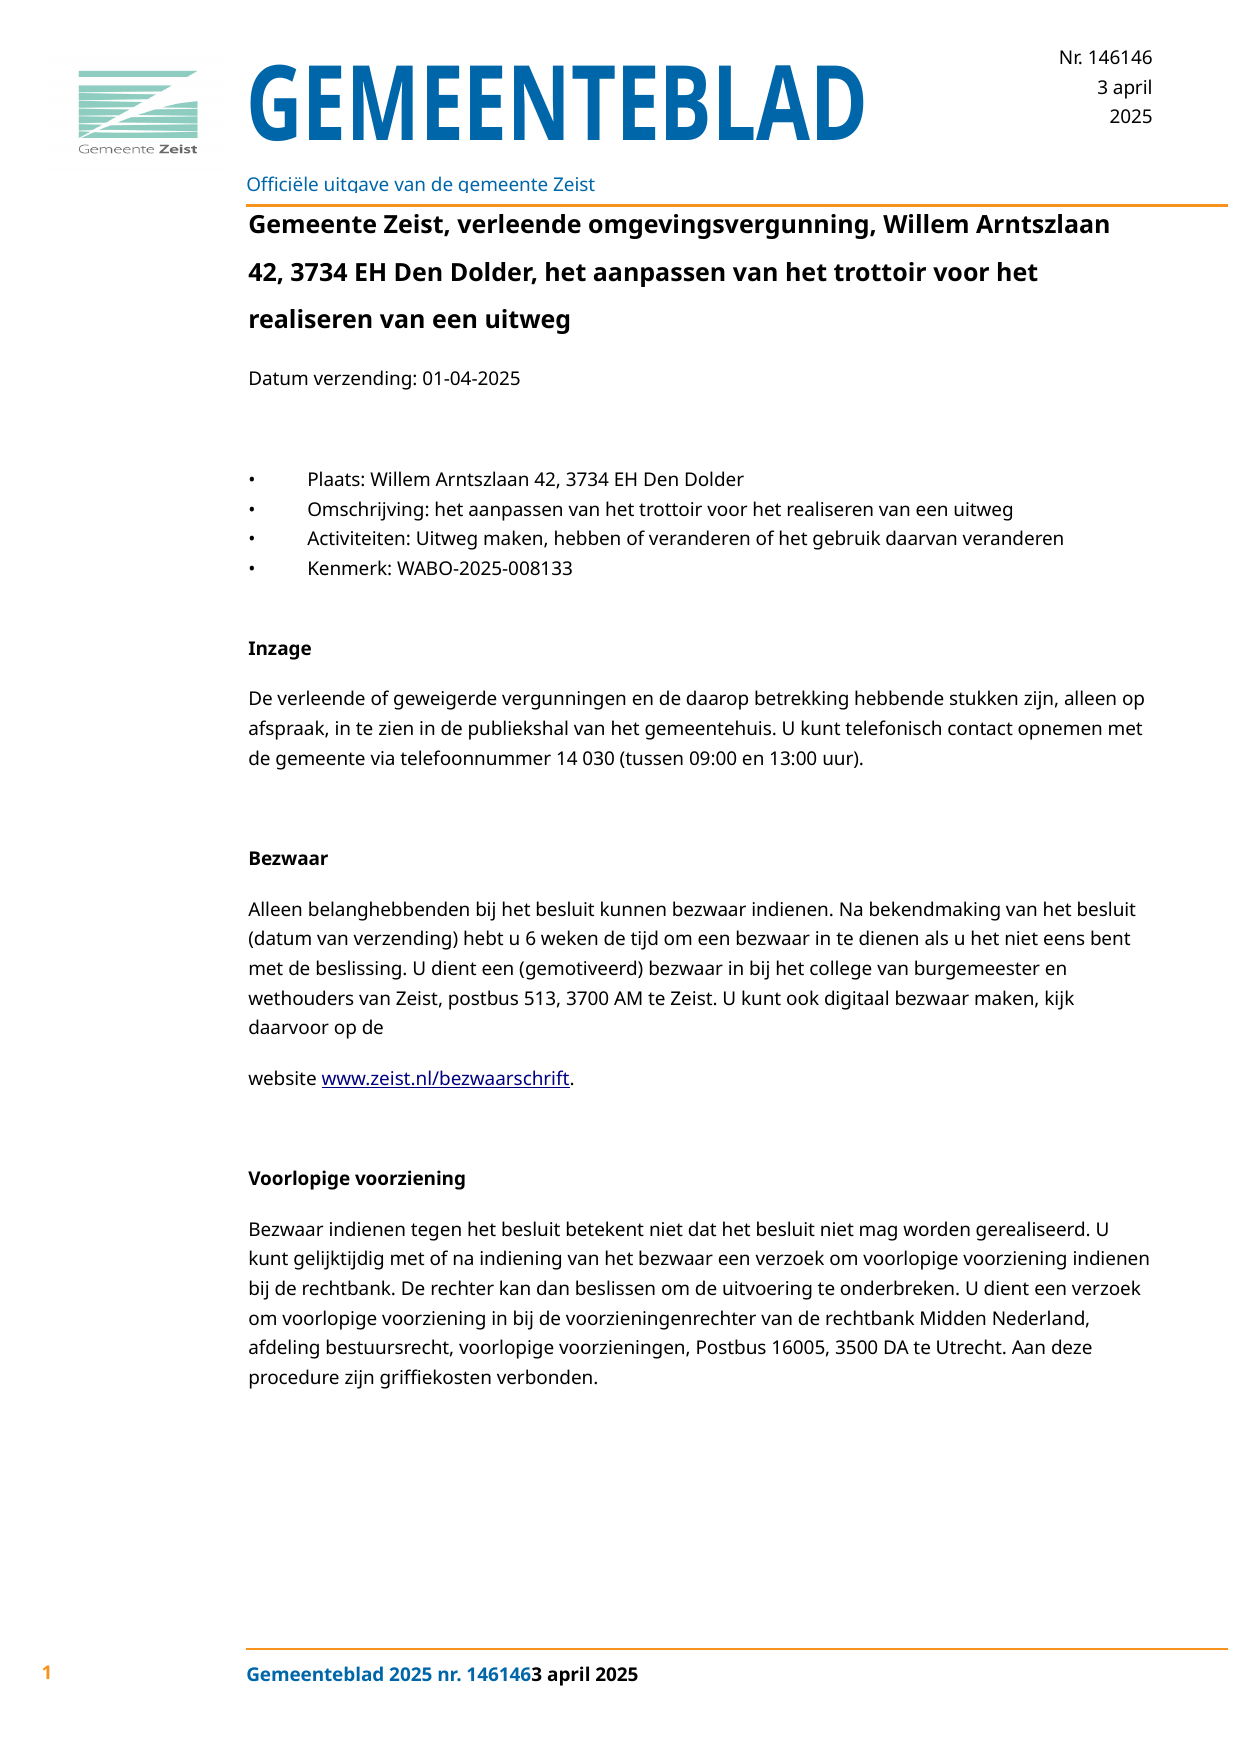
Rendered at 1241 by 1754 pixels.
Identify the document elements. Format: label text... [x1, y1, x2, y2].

list Kenmerk: WABO-2025-008133 [248, 555, 1152, 581]
list Omschrijving: het aanpassen van het trottoir voor het realiseren van een uitweg [248, 496, 1152, 522]
text Inzage [248, 635, 1152, 661]
text Bezwaar indienen tegen het besluit betekent niet dat het besluit niet mag worden gerealiseerd. U kunt gelijktijdig met of na indiening van het bezwaar een verzoek om voorlopige voorziening indienen bij de rechtbank. De rechter kan dan beslissen om de uitvoering te onderbreken. U dient een verzoek om voorlopige voorziening in bij de voorzieningenrechter van de rechtbank Midden Nederland, afdeling bestuursrecht, voorlopige voorzieningen, Postbus 16005, 3500 DA te Utrecht. Aan deze procedure zijn griffiekosten verbonden. [248, 1216, 1152, 1389]
text Bezwaar [248, 846, 1152, 871]
text De verleende of geweigerde vergunningen en de daarop betrekking hebbende stukken zijn, alleen op afspraak, in te zien in de publiekshal van het gemeentehuis. U kunt telefonisch contact opnemen met de gemeente via telefoonnummer 14 030 (tussen 09:00 en 13:00 uur). [248, 686, 1152, 770]
text Gemeente Zeist, verleende omgevingsvergunning, Willem Arntszlaan 42, 3734 EH Den Dolder, het aanpassen van het trottoir voor het realiseren van een uitweg [248, 207, 1152, 336]
text Alleen belanghebbenden bij het besluit kunnen bezwaar indienen. Na bekendmaking van het besluit (datum van verzending) hebt u 6 weken de tijd om een bezwaar in te dienen als u het niet eens bent met de beslissing. U dient een (gemotiveerd) bezwaar in bij het college van burgemeester en wethouders van Zeist, postbus 513, 3700 AM te Zeist. U kunt ook digitaal bezwaar maken, kijk daarvoor op de [248, 896, 1152, 1040]
picture [41, 47, 231, 172]
text Voorlopige voorziening [248, 1166, 1152, 1191]
list Plaats: Willem Arntszlaan 42, 3734 EH Den Dolder [248, 466, 1152, 492]
text website www.zeist.nl/bezwaarschrift. [248, 1065, 1152, 1090]
text Datum verzending: 01-04-2025 [248, 366, 1152, 391]
list Activiteiten: Uitweg maken, hebben of veranderen of het gebruik daarvan veranderen [248, 526, 1152, 551]
